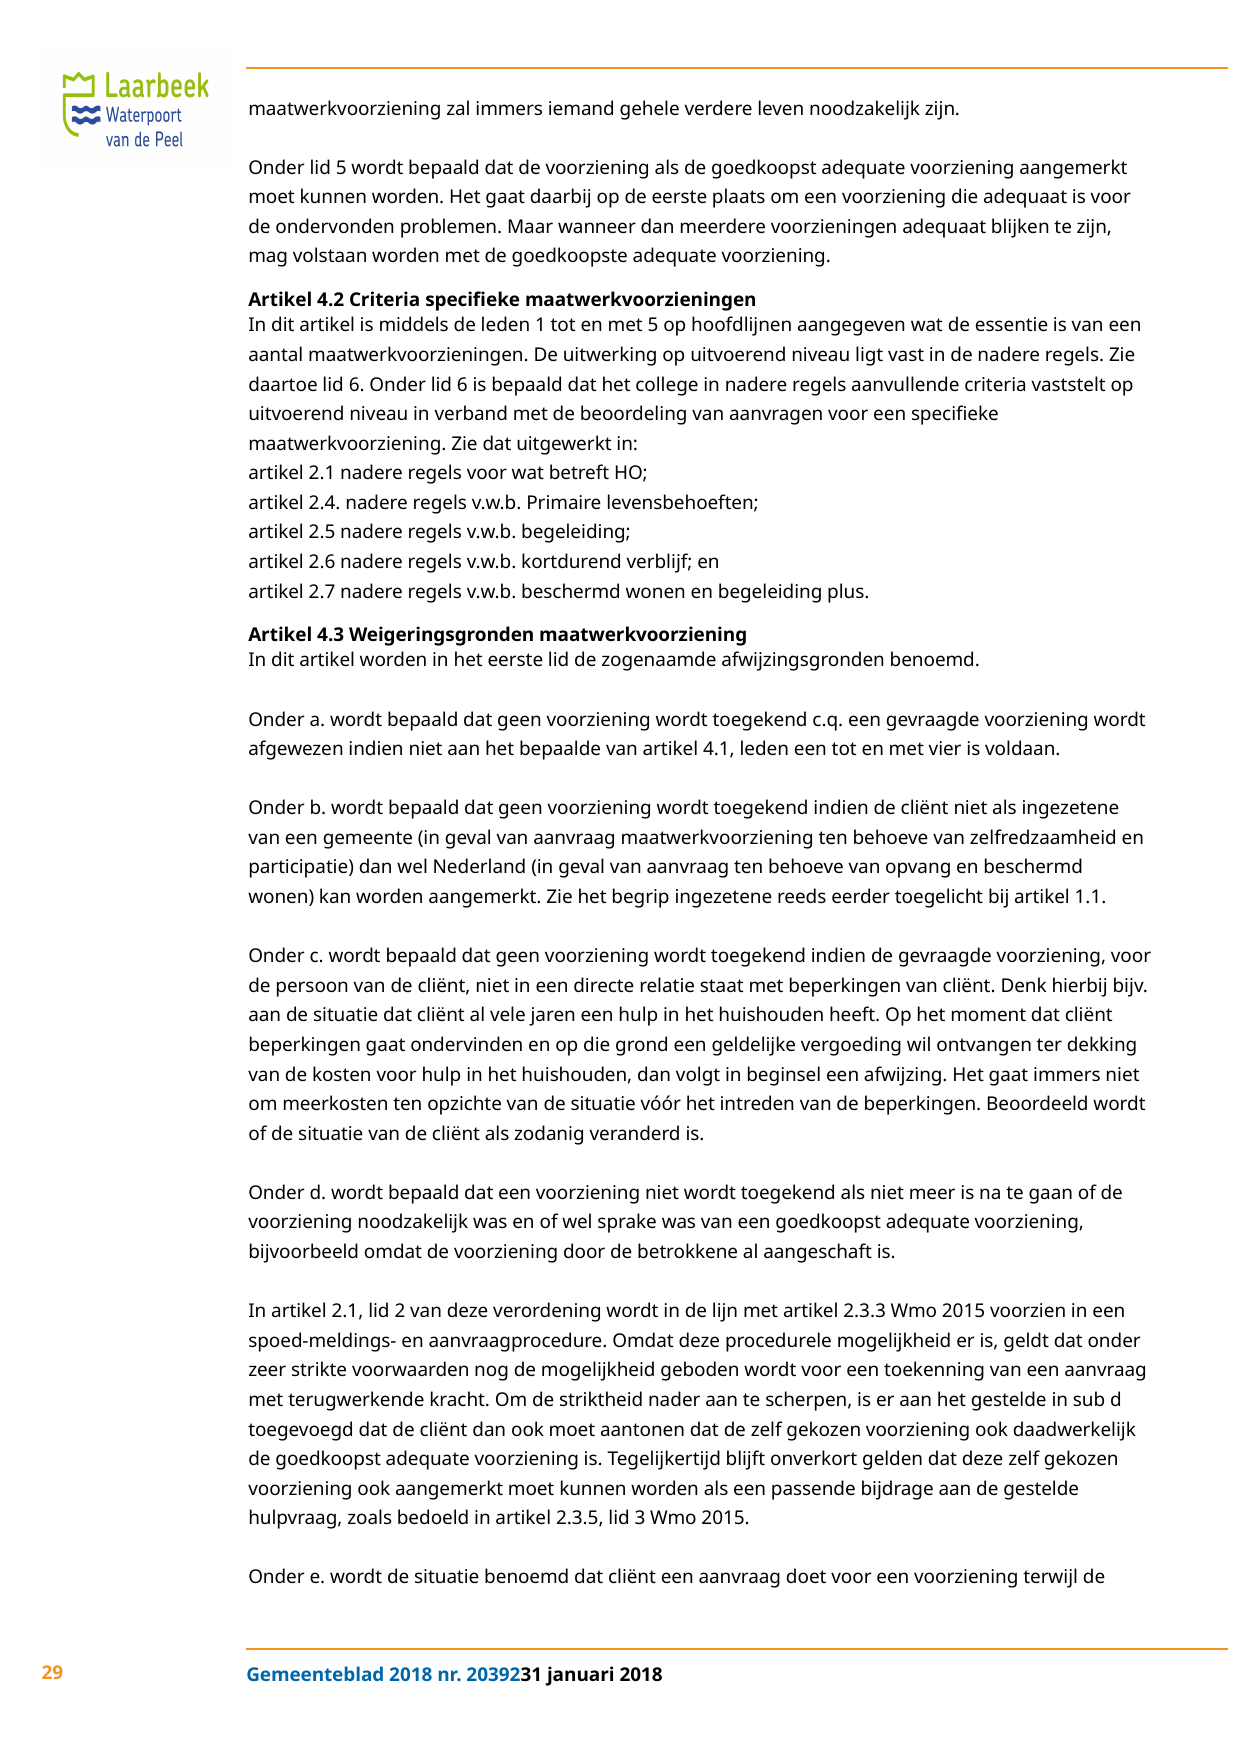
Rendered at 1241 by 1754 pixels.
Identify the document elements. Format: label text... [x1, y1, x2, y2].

text Artikel 4.3 Weigeringsgronden maatwerkvoorziening [248, 621, 1152, 647]
text Onder e. wordt de situatie benoemd dat cliënt een aanvraag doet voor een voorziening terwijl de [248, 1564, 1152, 1589]
picture [41, 47, 231, 172]
text Onder d. wordt bepaald dat een voorziening niet wordt toegekend als niet meer is na te gaan of de voorziening noodzakelijk was en of wel sprake was van een goedkoopst adequate voorziening, bijvoorbeeld omdat de voorziening door de betrokkene al aangeschaft is. [248, 1179, 1152, 1264]
text In dit artikel is middels de leden 1 tot en met 5 op hoofdlijnen aangegeven wat de essentie is van een aantal maatwerkvoorzieningen. De uitwerking op uitvoerend niveau ligt vast in de nadere regels. Zie daartoe lid 6. Onder lid 6 is bepaald dat het college in nadere regels aanvullende criteria vaststelt op uitvoerend niveau in verband met de beoordeling van aanvragen voor een specifieke maatwerkvoorziening. Zie dat uitgewerkt in: [248, 312, 1152, 456]
text artikel 2.5 nadere regels v.w.b. begeleiding; [248, 519, 1152, 544]
text Onder lid 5 wordt bepaald dat de voorziening als de goedkoopst adequate voorziening aangemerkt moet kunnen worden. Het gaat daarbij op de eerste plaats om een voorziening die adequaat is voor de ondervonden problemen. Maar wanneer dan meerdere voorzieningen adequaat blijken te zijn, mag volstaan worden met de goedkoopste adequate voorziening. [248, 154, 1152, 268]
text artikel 2.6 nadere regels v.w.b. kortdurend verblijf; en [248, 548, 1152, 574]
text Onder c. wordt bepaald dat geen voorziening wordt toegekend indien de gevraagde voorziening, voor de persoon van de cliënt, niet in een directe relatie staat met beperkingen van cliënt. Denk hierbij bijv. aan de situatie dat cliënt al vele jaren een hulp in het huishouden heeft. Op het moment dat cliënt beperkingen gaat ondervinden en op die grond een geldelijke vergoeding wil ontvangen ter dekking van de kosten voor hulp in het huishouden, dan volgt in beginsel een afwijzing. Het gaat immers niet om meerkosten ten opzichte van de situatie vóór het intreden van de beperkingen. Beoordeeld wordt of de situatie van de cliënt als zodanig veranderd is. [248, 942, 1152, 1146]
text Onder b. wordt bepaald dat geen voorziening wordt toegekend indien de cliënt niet als ingezetene van een gemeente (in geval van aanvraag maatwerkvoorziening ten behoeve van zelfredzaamheid en participatie) dan wel Nederland (in geval van aanvraag ten behoeve van opvang en beschermd wonen) kan worden aangemerkt. Zie het begrip ingezetene reeds eerder toegelicht bij artikel 1.1. [248, 794, 1152, 909]
text In dit artikel worden in het eerste lid de zogenaamde afwijzingsgronden benoemd. [248, 647, 1152, 672]
text artikel 2.1 nadere regels voor wat betreft HO; [248, 459, 1152, 485]
text In artikel 2.1, lid 2 van deze verordening wordt in de lijn met artikel 2.3.3 Wmo 2015 voorzien in een spoed-meldings- en aanvraagprocedure. Omdat deze procedurele mogelijkheid er is, geldt dat onder zeer strikte voorwaarden nog de mogelijkheid geboden wordt voor een toekenning van een aanvraag met terugwerkende kracht. Om de striktheid nader aan te scherpen, is er aan het gestelde in sub d toegevoegd dat de cliënt dan ook moet aantonen dat de zelf gekozen voorziening ook daadwerkelijk de goedkoopst adequate voorziening is. Tegelijkertijd blijft onverkort gelden dat deze zelf gekozen voorziening ook aangemerkt moet kunnen worden als een passende bijdrage aan de gestelde hulpvraag, zoals bedoeld in artikel 2.3.5, lid 3 Wmo 2015. [248, 1297, 1152, 1530]
text maatwerkvoorziening zal immers iemand gehele verdere leven noodzakelijk zijn. [248, 95, 1152, 121]
text Onder a. wordt bepaald dat geen voorziening wordt toegekend c.q. een gevraagde voorziening wordt afgewezen indien niet aan het bepaalde van artikel 4.1, leden een tot en met vier is voldaan. [248, 706, 1152, 761]
text artikel 2.4. nadere regels v.w.b. Primaire levensbehoeften; [248, 489, 1152, 515]
text artikel 2.7 nadere regels v.w.b. beschermd wonen en begeleiding plus. [248, 578, 1152, 603]
text Artikel 4.2 Criteria specifieke maatwerkvoorzieningen [248, 286, 1152, 312]
